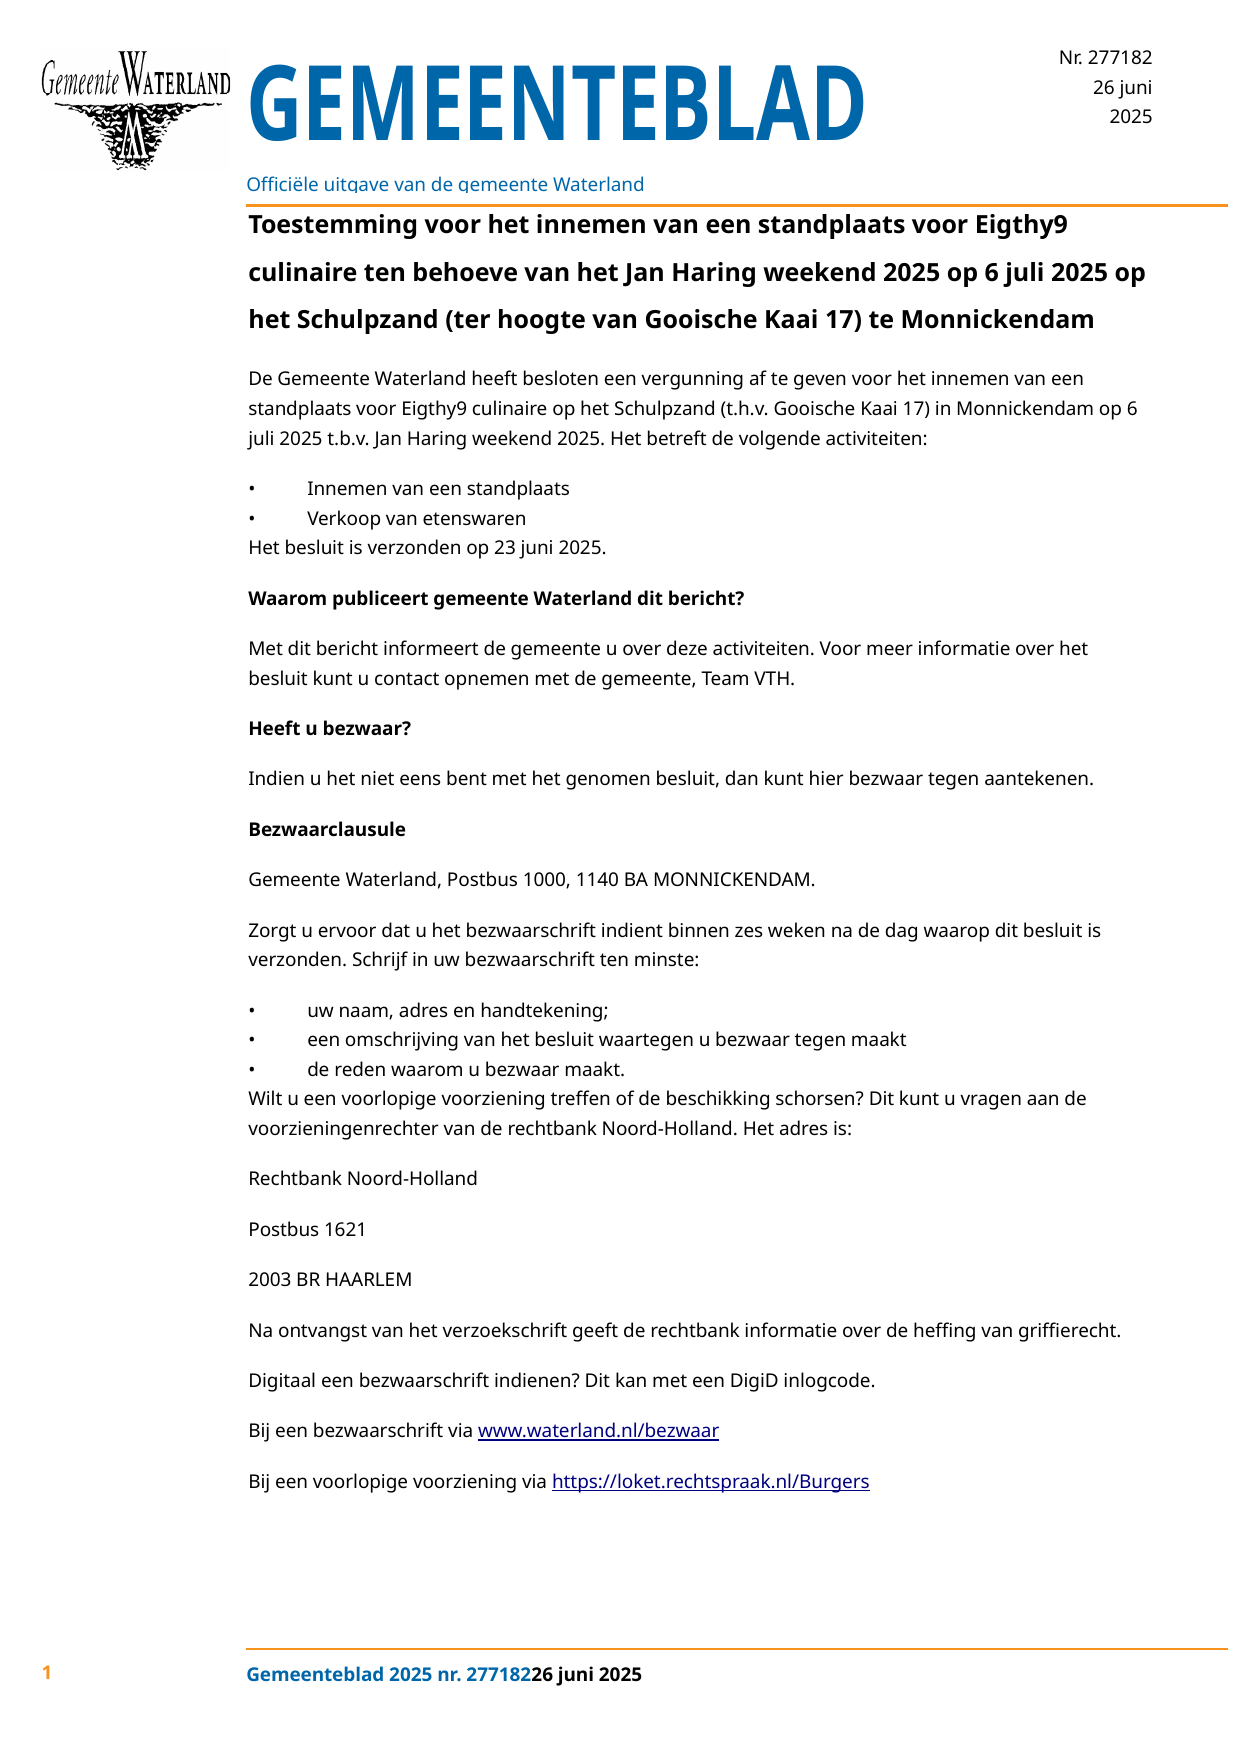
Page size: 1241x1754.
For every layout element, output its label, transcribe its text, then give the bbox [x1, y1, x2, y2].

list Verkoop van etenswaren [248, 505, 1152, 530]
text Rechtbank Noord-Holland [248, 1166, 1152, 1191]
text Bezwaarclausule [248, 816, 1152, 842]
text Met dit bericht informeert de gemeente u over deze activiteiten. Voor meer informatie over het besluit kunt u contact opnemen met de gemeente, Team VTH. [248, 635, 1152, 690]
text Toestemming voor het innemen van een standplaats voor Eigthy9 culinaire ten behoeve van het Jan Haring weekend 2025 op 6 juli 2025 op het Schulpzand (ter hoogte van Gooische Kaai 17) te Monnickendam [248, 207, 1152, 336]
text Bij een bezwaarschrift via www.waterland.nl/bezwaar [248, 1418, 1152, 1443]
list Innemen van een standplaats [248, 475, 1152, 501]
picture [41, 47, 231, 172]
text Postbus 1621 [248, 1216, 1152, 1242]
text De Gemeente Waterland heeft besloten een vergunning af te geven voor het innemen van een standplaats voor Eigthy9 culinaire op het Schulpzand (t.h.v. Gooische Kaai 17) in Monnickendam op 6 juli 2025 t.b.v. Jan Haring weekend 2025. Het betreft de volgende activiteiten: [248, 366, 1152, 450]
list een omschrijving van het besluit waartegen u bezwaar tegen maakt [248, 1026, 1152, 1052]
text Wilt u een voorlopige voorziening treffen of de beschikking schorsen? Dit kunt u vragen aan de voorzieningenrechter van de rechtbank Noord-Holland. Het adres is: [248, 1086, 1152, 1141]
text Gemeente Waterland, Postbus 1000, 1140 BA MONNICKENDAM. [248, 866, 1152, 892]
text Waarom publiceert gemeente Waterland dit bericht? [248, 585, 1152, 610]
text Bij een voorlopige voorziening via https://loket.rechtspraak.nl/Burgers [248, 1468, 1152, 1494]
text Na ontvangst van het verzoekschrift geeft de rechtbank informatie over de heffing van griffierecht. [248, 1317, 1152, 1342]
text Zorgt u ervoor dat u het bezwaarschrift indient binnen zes weken na de dag waarop dit besluit is verzonden. Schrijf in uw bezwaarschrift ten minste: [248, 917, 1152, 972]
list de reden waarom u bezwaar maakt. [248, 1056, 1152, 1082]
text Indien u het niet eens bent met het genomen besluit, dan kunt hier bezwaar tegen aantekenen. [248, 766, 1152, 791]
text Heeft u bezwaar? [248, 715, 1152, 741]
list uw naam, adres en handtekening; [248, 997, 1152, 1022]
text 2003 BR HAARLEM [248, 1266, 1152, 1292]
text Het besluit is verzonden op 23 juni 2025. [248, 534, 1152, 560]
text Digitaal een bezwaarschrift indienen? Dit kan met een DigiD inlogcode. [248, 1367, 1152, 1393]
